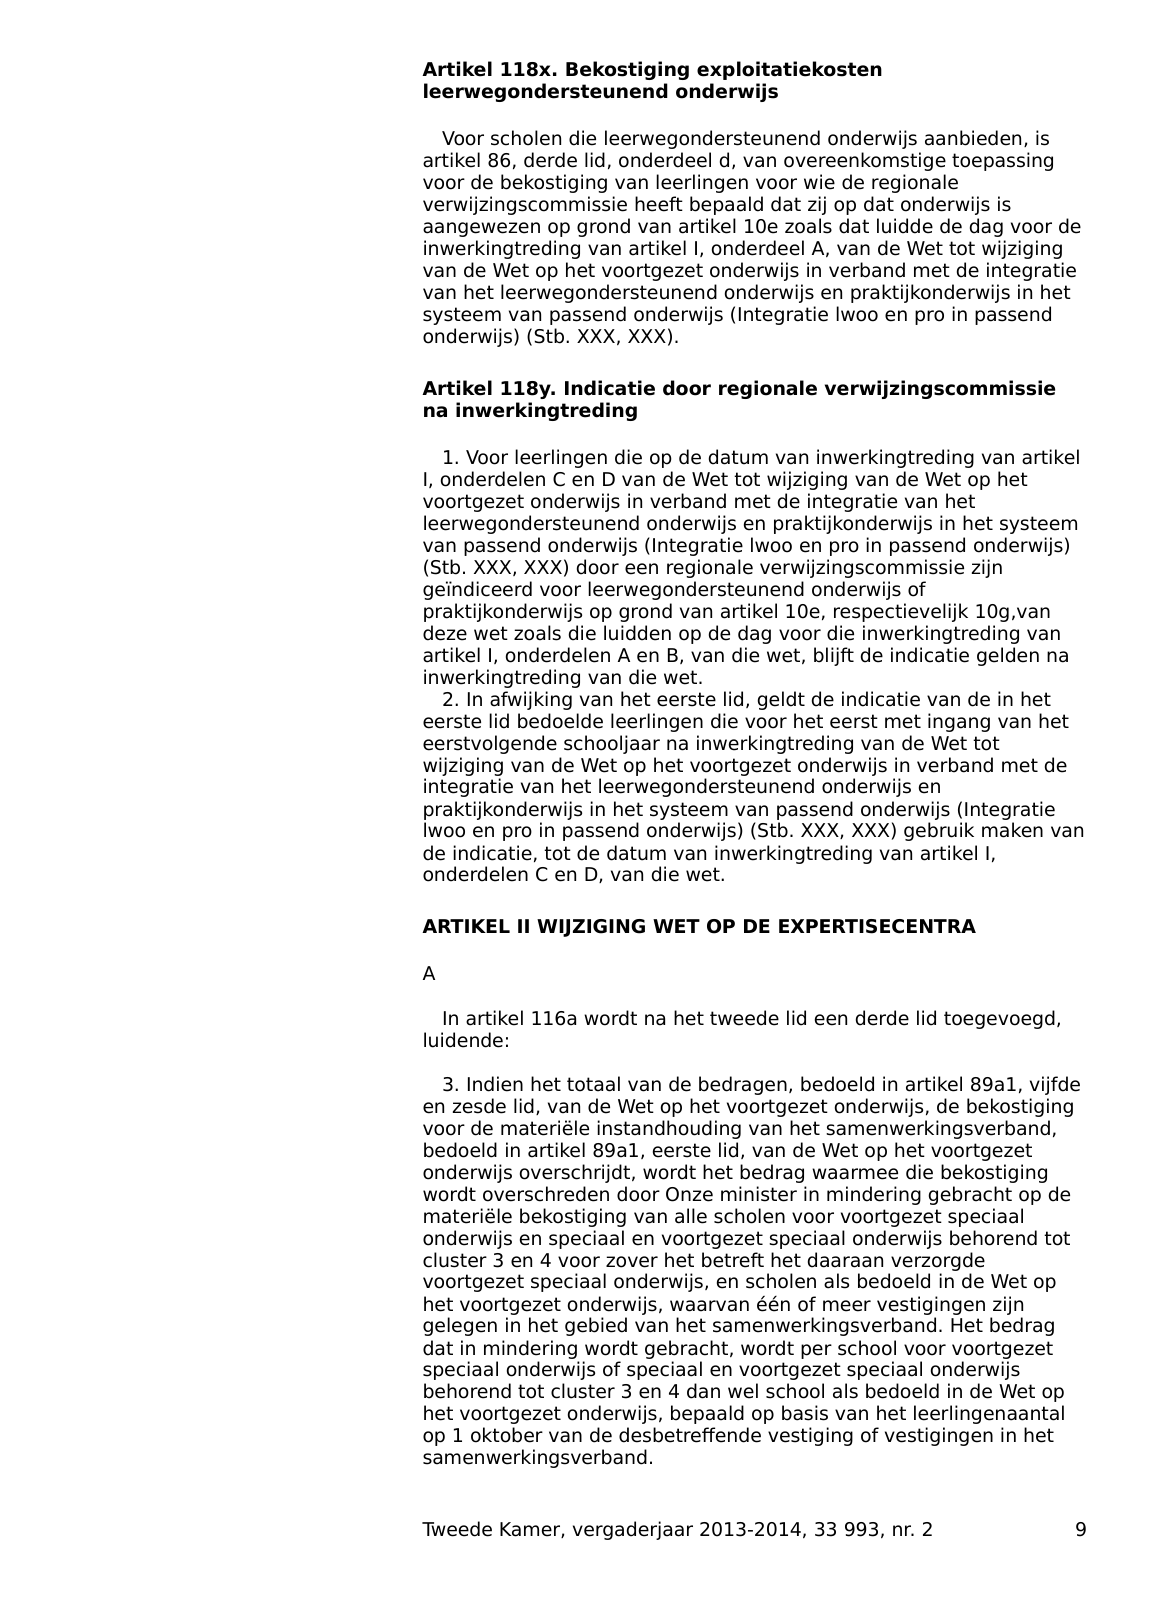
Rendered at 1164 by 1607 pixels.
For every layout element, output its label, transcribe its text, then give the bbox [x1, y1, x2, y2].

text In artikel 116a wordt na het tweede lid een derde lid toegevoegd, luidende: [422, 1007, 1087, 1051]
subtitle ARTIKEL II WIJZIGING WET OP DE EXPERTISECENTRA [422, 916, 1087, 938]
text 2. In afwijking van het eerste lid, geldt de indicatie van de in het eerste lid bedoelde leerlingen die voor het eerst met ingang van het eerstvolgende schooljaar na inwerkingtreding van de Wet tot wijziging van de Wet op het voortgezet onderwijs in verband met de integratie van het leerwegondersteunend onderwijs en praktijkonderwijs in het systeem van passend onderwijs (Integratie lwoo en pro in passend onderwijs) (Stb. XXX, XXX) gebruik maken van de indicatie, tot de datum van inwerkingtreding van artikel I, onderdelen C en D, van die wet. [422, 688, 1087, 886]
text A [422, 963, 1087, 985]
text 3. Indien het totaal van de bedragen, bedoeld in artikel 89a1, vijfde en zesde lid, van de Wet op het voortgezet onderwijs, de bekostiging voor de materiële instandhouding van het samenwerkingsverband, bedoeld in artikel 89a1, eerste lid, van de Wet op het voortgezet onderwijs overschrijdt, wordt het bedrag waarmee die bekostiging wordt overschreden door Onze minister in mindering gebracht op de materiële bekostiging van alle scholen voor voortgezet speciaal onderwijs en speciaal en voortgezet speciaal onderwijs behorend tot cluster 3 en 4 voor zover het betreft het daaraan verzorgde voortgezet speciaal onderwijs, en scholen als bedoeld in de Wet op het voortgezet onderwijs, waarvan één of meer vestigingen zijn gelegen in het gebied van het samenwerkingsverband. Het bedrag dat in mindering wordt gebracht, wordt per school voor voortgezet speciaal onderwijs of speciaal en voortgezet speciaal onderwijs behorend tot cluster 3 en 4 dan wel school als bedoeld in de Wet op het voortgezet onderwijs, bepaald op basis van het leerlingenaantal op 1 oktober van de desbetreffende vestiging of vestigingen in het samenwerkingsverband. [422, 1074, 1087, 1469]
subtitle Artikel 118x. Bekostiging exploitatiekosten leerwegondersteunend onderwijs [422, 59, 1087, 103]
text Voor scholen die leerwegondersteunend onderwijs aanbieden, is artikel 86, derde lid, onderdeel d, van overeenkomstige toepassing voor de bekostiging van leerlingen voor wie de regionale verwijzingscommissie heeft bepaald dat zij op dat onderwijs is aangewezen op grond van artikel 10e zoals dat luidde de dag voor de inwerkingtreding van artikel I, onderdeel A, van de Wet tot wijziging van de Wet op het voortgezet onderwijs in verband met de integratie van het leerwegondersteunend onderwijs en praktijkonderwijs in het systeem van passend onderwijs (Integratie lwoo en pro in passend onderwijs) (Stb. XXX, XXX). [422, 128, 1087, 348]
text 1. Voor leerlingen die op de datum van inwerkingtreding van artikel I, onderdelen C en D van de Wet tot wijziging van de Wet op het voortgezet onderwijs in verband met de integratie van het leerwegondersteunend onderwijs en praktijkonderwijs in het systeem van passend onderwijs (Integratie lwoo en pro in passend onderwijs) (Stb. XXX, XXX) door een regionale verwijzingscommissie zijn geïndiceerd voor leerwegondersteunend onderwijs of praktijkonderwijs op grond van artikel 10e, respectievelijk 10g,van deze wet zoals die luidden op de dag voor die inwerkingtreding van artikel I, onderdelen A en B, van die wet, blijft de indicatie gelden na inwerkingtreding van die wet. [422, 447, 1087, 688]
subtitle Artikel 118y. Indicatie door regionale verwijzingscommissie na inwerkingtreding [422, 378, 1087, 422]
